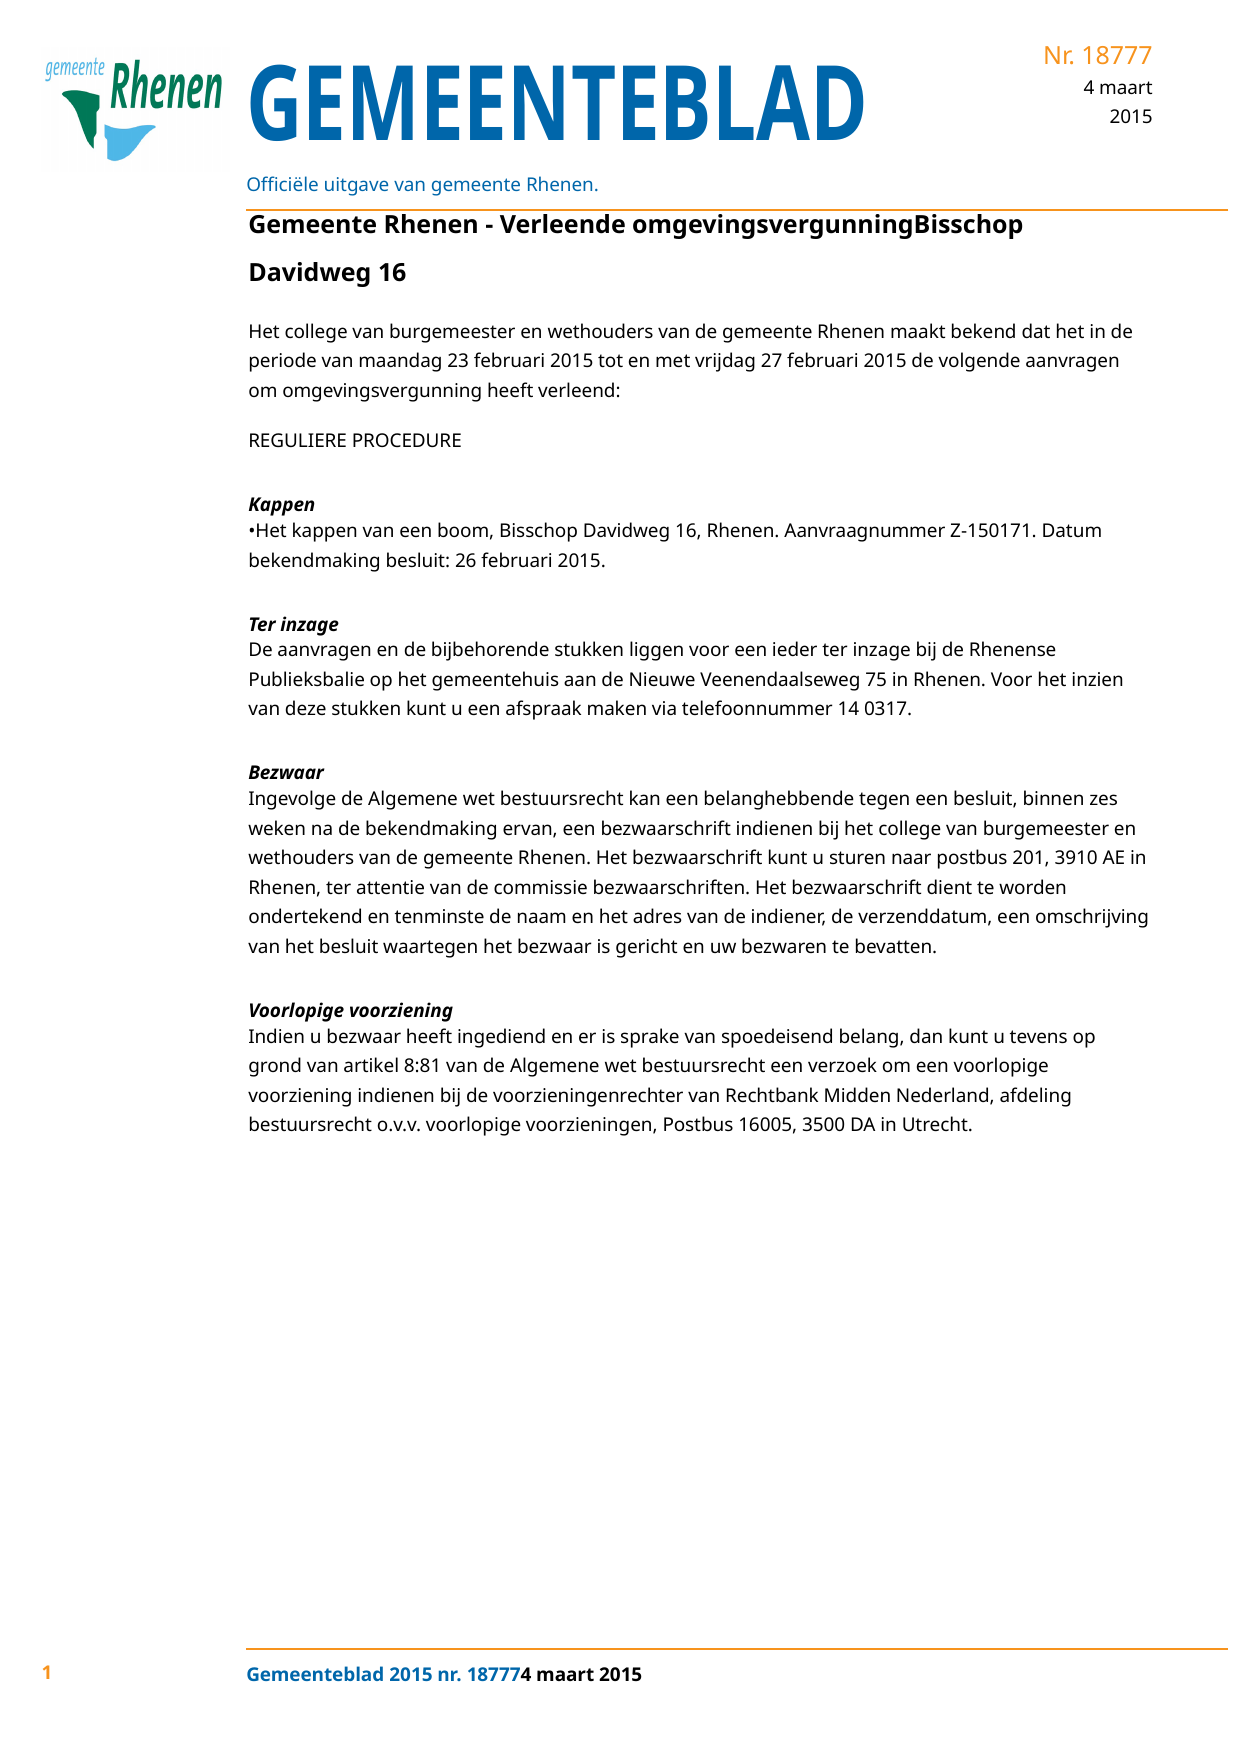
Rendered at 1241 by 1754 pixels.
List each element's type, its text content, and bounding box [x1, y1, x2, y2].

text Bezwaar [248, 759, 1152, 785]
text Voorlopige voorziening [248, 997, 1152, 1023]
text Gemeente Rhenen - Verleende omgevingsvergunningBisschop Davidweg 16 [248, 211, 1152, 288]
text •Het kappen van een boom, Bisschop Davidweg 16, Rhenen. Aanvraagnummer Z-150171. Datum bekendmaking besluit: 26 februari 2015. [248, 517, 1152, 572]
text REGULIERE PROCEDURE [248, 427, 1152, 453]
text De aanvragen en de bijbehorende stukken liggen voor een ieder ter inzage bij de Rhenense Publieksbalie op het gemeentehuis aan de Nieuwe Veenendaalseweg 75 in Rhenen. Voor het inzien van deze stukken kunt u een afspraak maken via telefoonnummer 14 0317. [248, 636, 1152, 721]
text Het college van burgemeester en wethouders van de gemeente Rhenen maakt bekend dat het in de periode van maandag 23 februari 2015 tot en met vrijdag 27 februari 2015 de volgende aanvragen om omgevingsvergunning heeft verleend: [248, 318, 1152, 403]
text Ter inzage [248, 611, 1152, 636]
text Indien u bezwaar heeft ingediend en er is sprake van spoedeisend belang, dan kunt u tevens op grond van artikel 8:81 van de Algemene wet bestuursrecht een verzoek om een voorlopige voorziening indienen bij de voorzieningenrechter van Rechtbank Midden Nederland, afdeling bestuursrecht o.v.v. voorlopige voorzieningen, Postbus 16005, 3500 DA in Utrecht. [248, 1023, 1152, 1137]
picture [41, 47, 231, 172]
text Kappen [248, 491, 1152, 517]
text Ingevolge de Algemene wet bestuursrecht kan een belanghebbende tegen een besluit, binnen zes weken na de bekendmaking ervan, een bezwaarschrift indienen bij het college van burgemeester en wethouders van de gemeente Rhenen. Het bezwaarschrift kunt u sturen naar postbus 201, 3910 AE in Rhenen, ter attentie van de commissie bezwaarschriften. Het bezwaarschrift dient te worden ondertekend en tenminste de naam en het adres van de indiener, de verzenddatum, een omschrijving van het besluit waartegen het bezwaar is gericht en uw bezwaren te bevatten. [248, 785, 1152, 959]
